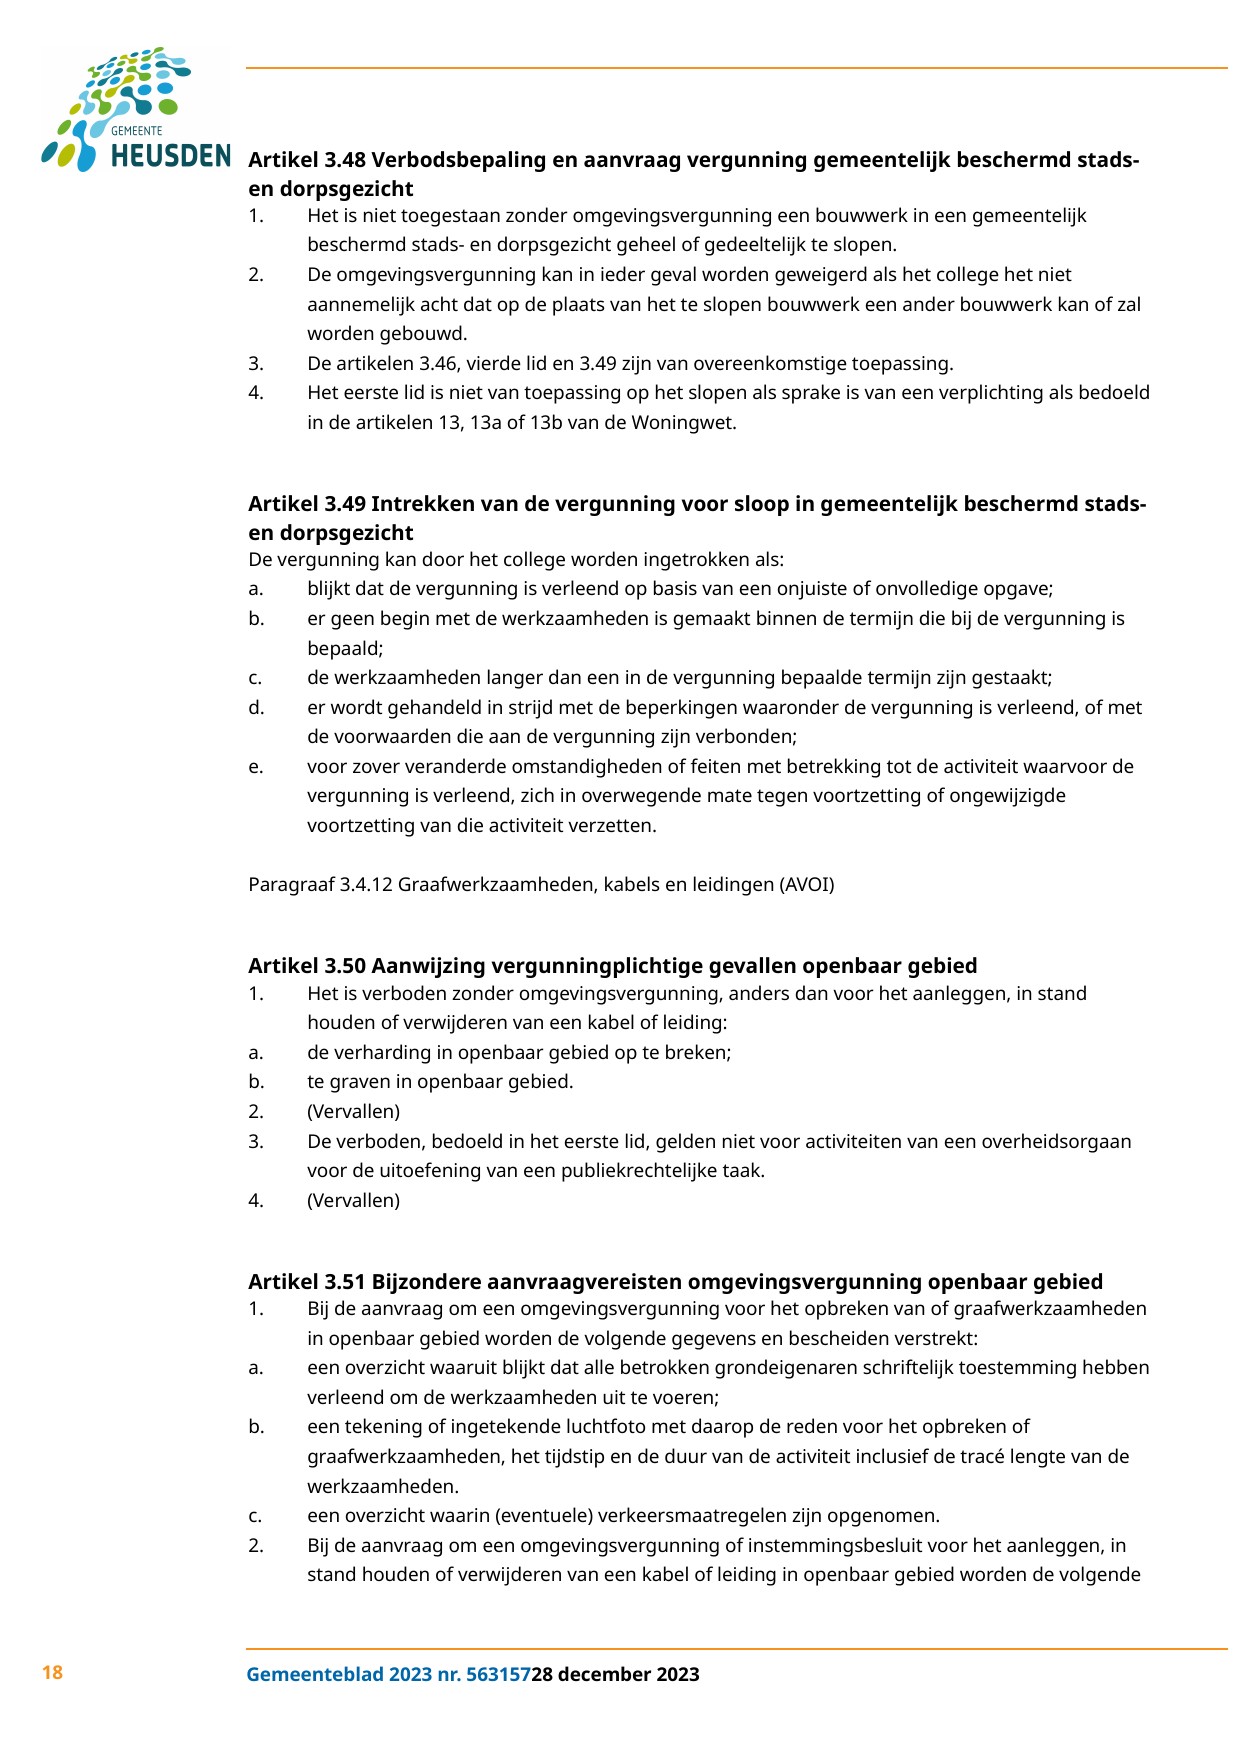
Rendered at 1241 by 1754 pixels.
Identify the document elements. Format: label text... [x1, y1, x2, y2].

list een overzicht waarin (eventuele) verkeersmaatregelen zijn opgenomen. [248, 1502, 1152, 1528]
list blijkt dat de vergunning is verleend op basis van een onjuiste of onvolledige opgave; [248, 576, 1152, 601]
list er geen begin met de werkzaamheden is gemaakt binnen de termijn die bij de vergunning is bepaald; [248, 605, 1152, 661]
list (Vervallen) [248, 1187, 1152, 1213]
text Artikel 3.51 Bijzondere aanvraagvereisten omgevingsvergunning openbaar gebied [248, 1267, 1152, 1295]
text Artikel 3.49 Intrekken van de vergunning voor sloop in gemeentelijk beschermd stads- en dorpsgezicht [248, 489, 1152, 546]
list De omgevingsvergunning kan in ieder geval worden geweigerd als het college het niet aannemelijk acht dat op de plaats van het te slopen bouwwerk een ander bouwwerk kan of zal worden gebouwd. [248, 261, 1152, 346]
list er wordt gehandeld in strijd met de beperkingen waaronder de vergunning is verleend, of met de voorwaarden die aan de vergunning zijn verbonden; [248, 694, 1152, 749]
text Artikel 3.50 Aanwijzing vergunningplichtige gevallen openbaar gebied [248, 951, 1152, 980]
list Het is niet toegestaan zonder omgevingsvergunning een bouwwerk in een gemeentelijk beschermd stads- en dorpsgezicht geheel of gedeeltelijk te slopen. [248, 202, 1152, 257]
text De vergunning kan door het college worden ingetrokken als: [248, 546, 1152, 572]
text Paragraaf 3.4.12 Graafwerkzaamheden, kabels en leidingen (AVOI) [248, 871, 1152, 897]
list Bij de aanvraag om een omgevingsvergunning voor het opbreken van of graafwerkzaamheden in openbaar gebied worden de volgende gegevens en bescheiden verstrekt: [248, 1295, 1152, 1351]
list De artikelen 3.46, vierde lid en 3.49 zijn van overeenkomstige toepassing. [248, 350, 1152, 376]
list een tekening of ingetekende luchtfoto met daarop de reden voor het opbreken of graafwerkzaamheden, het tijdstip en de duur van de activiteit inclusief de tracé lengte van de werkzaamheden. [248, 1414, 1152, 1499]
list de werkzaamheden langer dan een in de vergunning bepaalde termijn zijn gestaakt; [248, 664, 1152, 690]
list een overzicht waaruit blijkt dat alle betrokken grondeigenaren schriftelijk toestemming hebben verleend om de werkzaamheden uit te voeren; [248, 1354, 1152, 1410]
list Bij de aanvraag om een omgevingsvergunning of instemmingsbesluit voor het aanleggen, in stand houden of verwijderen van een kabel of leiding in openbaar gebied worden de volgende [248, 1532, 1152, 1587]
text Artikel 3.48 Verbodsbepaling en aanvraag vergunning gemeentelijk beschermd stads- en dorpsgezicht [248, 145, 1152, 202]
list De verboden, bedoeld in het eerste lid, gelden niet voor activiteiten van een overheidsorgaan voor de uitoefening van een publiekrechtelijke taak. [248, 1128, 1152, 1183]
list Het is verboden zonder omgevingsvergunning, anders dan voor het aanleggen, in stand houden of verwijderen van een kabel of leiding: [248, 980, 1152, 1035]
list Het eerste lid is niet van toepassing op het slopen als sprake is van een verplichting als bedoeld in de artikelen 13, 13a of 13b van de Woningwet. [248, 379, 1152, 435]
picture [41, 47, 231, 172]
list de verharding in openbaar gebied op te breken; [248, 1039, 1152, 1065]
list te graven in openbaar gebied. [248, 1069, 1152, 1094]
list voor zover veranderde omstandigheden of feiten met betrekking tot de activiteit waarvoor de vergunning is verleend, zich in overwegende mate tegen voortzetting of ongewijzigde voortzetting van die activiteit verzetten. [248, 753, 1152, 838]
list (Vervallen) [248, 1098, 1152, 1124]
